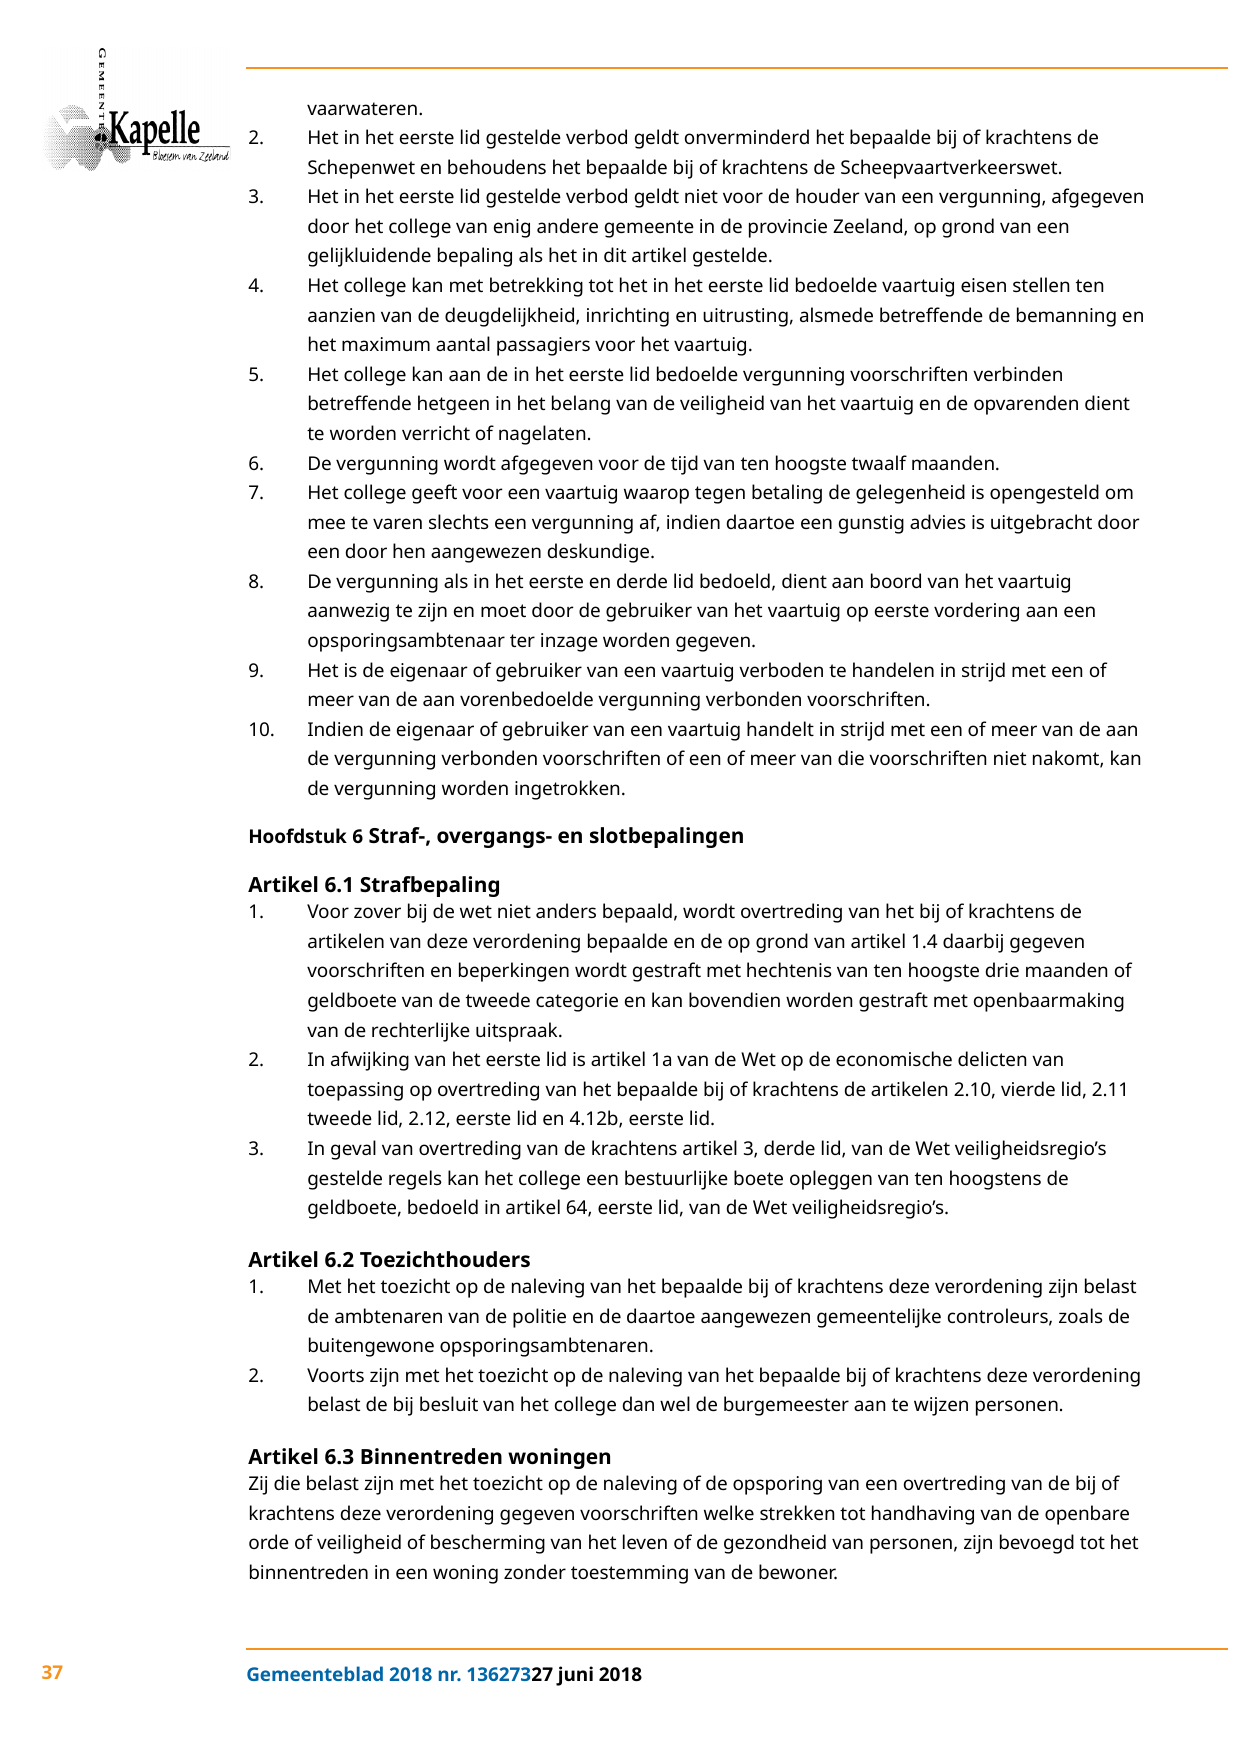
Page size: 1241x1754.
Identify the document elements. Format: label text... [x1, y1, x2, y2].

list Het college kan aan de in het eerste lid bedoelde vergunning voorschriften verbinden betreffende hetgeen in het belang van de veiligheid van het vaartuig en de opvarenden dient te worden verricht of nagelaten. [248, 361, 1152, 446]
list Het college geeft voor een vaartuig waarop tegen betaling de gelegenheid is opengesteld om mee te varen slechts een vergunning af, indien daartoe een gunstig advies is uitgebracht door een door hen aangewezen deskundige. [248, 479, 1152, 564]
text Hoofdstuk 6 Straf-, overgangs- en slotbepalingen [248, 821, 1152, 849]
list Voor zover bij de wet niet anders bepaald, wordt overtreding van het bij of krachtens de artikelen van deze verordening bepaalde en de op grond van artikel 1.4 daarbij gegeven voorschriften en beperkingen wordt gestraft met hechtenis van ten hoogste drie maanden of geldboete van de tweede categorie en kan bovendien worden gestraft met openbaarmaking van de rechterlijke uitspraak. [248, 898, 1152, 1043]
list De vergunning wordt afgegeven voor de tijd van ten hoogste twaalf maanden. [248, 450, 1152, 476]
list In geval van overtreding van de krachtens artikel 3, derde lid, van de Wet veiligheidsregio’s gestelde regels kan het college een bestuurlijke boete opleggen van ten hoogstens de geldboete, bedoeld in artikel 64, eerste lid, van de Wet veiligheidsregio’s. [248, 1135, 1152, 1220]
list Het in het eerste lid gestelde verbod geldt niet voor de houder van een vergunning, afgegeven door het college van enig andere gemeente in de provincie Zeeland, op grond van een gelijkluidende bepaling als het in dit artikel gestelde. [248, 183, 1152, 268]
text Artikel 6.1 Strafbepaling [248, 870, 1152, 898]
list De vergunning als in het eerste en derde lid bedoeld, dient aan boord van het vaartuig aanwezig te zijn en moet door de gebruiker van het vaartuig op eerste vordering aan een opsporingsambtenaar ter inzage worden gegeven. [248, 568, 1152, 653]
list Het in het eerste lid gestelde verbod geldt onverminderd het bepaalde bij of krachtens de Schepenwet en behoudens het bepaalde bij of krachtens de Scheepvaartverkeerswet. [248, 124, 1152, 180]
picture [41, 47, 231, 172]
text Artikel 6.2 Toezichthouders [248, 1245, 1152, 1273]
list Het college kan met betrekking tot het in het eerste lid bedoelde vaartuig eisen stellen ten aanzien van de deugdelijkheid, inrichting en uitrusting, alsmede betreffende de bemanning en het maximum aantal passagiers voor het vaartuig. [248, 272, 1152, 357]
list vaarwateren. [248, 95, 1152, 121]
text Artikel 6.3 Binnentreden woningen [248, 1442, 1152, 1470]
list In afwijking van het eerste lid is artikel 1a van de Wet op de economische delicten van toepassing op overtreding van het bepaalde bij of krachtens de artikelen 2.10, vierde lid, 2.11 tweede lid, 2.12, eerste lid en 4.12b, eerste lid. [248, 1046, 1152, 1131]
text Zij die belast zijn met het toezicht op de naleving of de opsporing van een overtreding van de bij of krachtens deze verordening gegeven voorschriften welke strekken tot handhaving van de openbare orde of veiligheid of bescherming van het leven of de gezondheid van personen, zijn bevoegd tot het binnentreden in een woning zonder toestemming van de bewoner. [248, 1470, 1152, 1585]
list Voorts zijn met het toezicht op de naleving van het bepaalde bij of krachtens deze verordening belast de bij besluit van het college dan wel de burgemeester aan te wijzen personen. [248, 1362, 1152, 1417]
list Indien de eigenaar of gebruiker van een vaartuig handelt in strijd met een of meer van de aan de vergunning verbonden voorschriften of een of meer van die voorschriften niet nakomt, kan de vergunning worden ingetrokken. [248, 716, 1152, 801]
list Met het toezicht op de naleving van het bepaalde bij of krachtens deze verordening zijn belast de ambtenaren van de politie en de daartoe aangewezen gemeentelijke controleurs, zoals de buitengewone opsporingsambtenaren. [248, 1273, 1152, 1358]
list Het is de eigenaar of gebruiker van een vaartuig verboden te handelen in strijd met een of meer van de aan vorenbedoelde vergunning verbonden voorschriften. [248, 657, 1152, 712]
